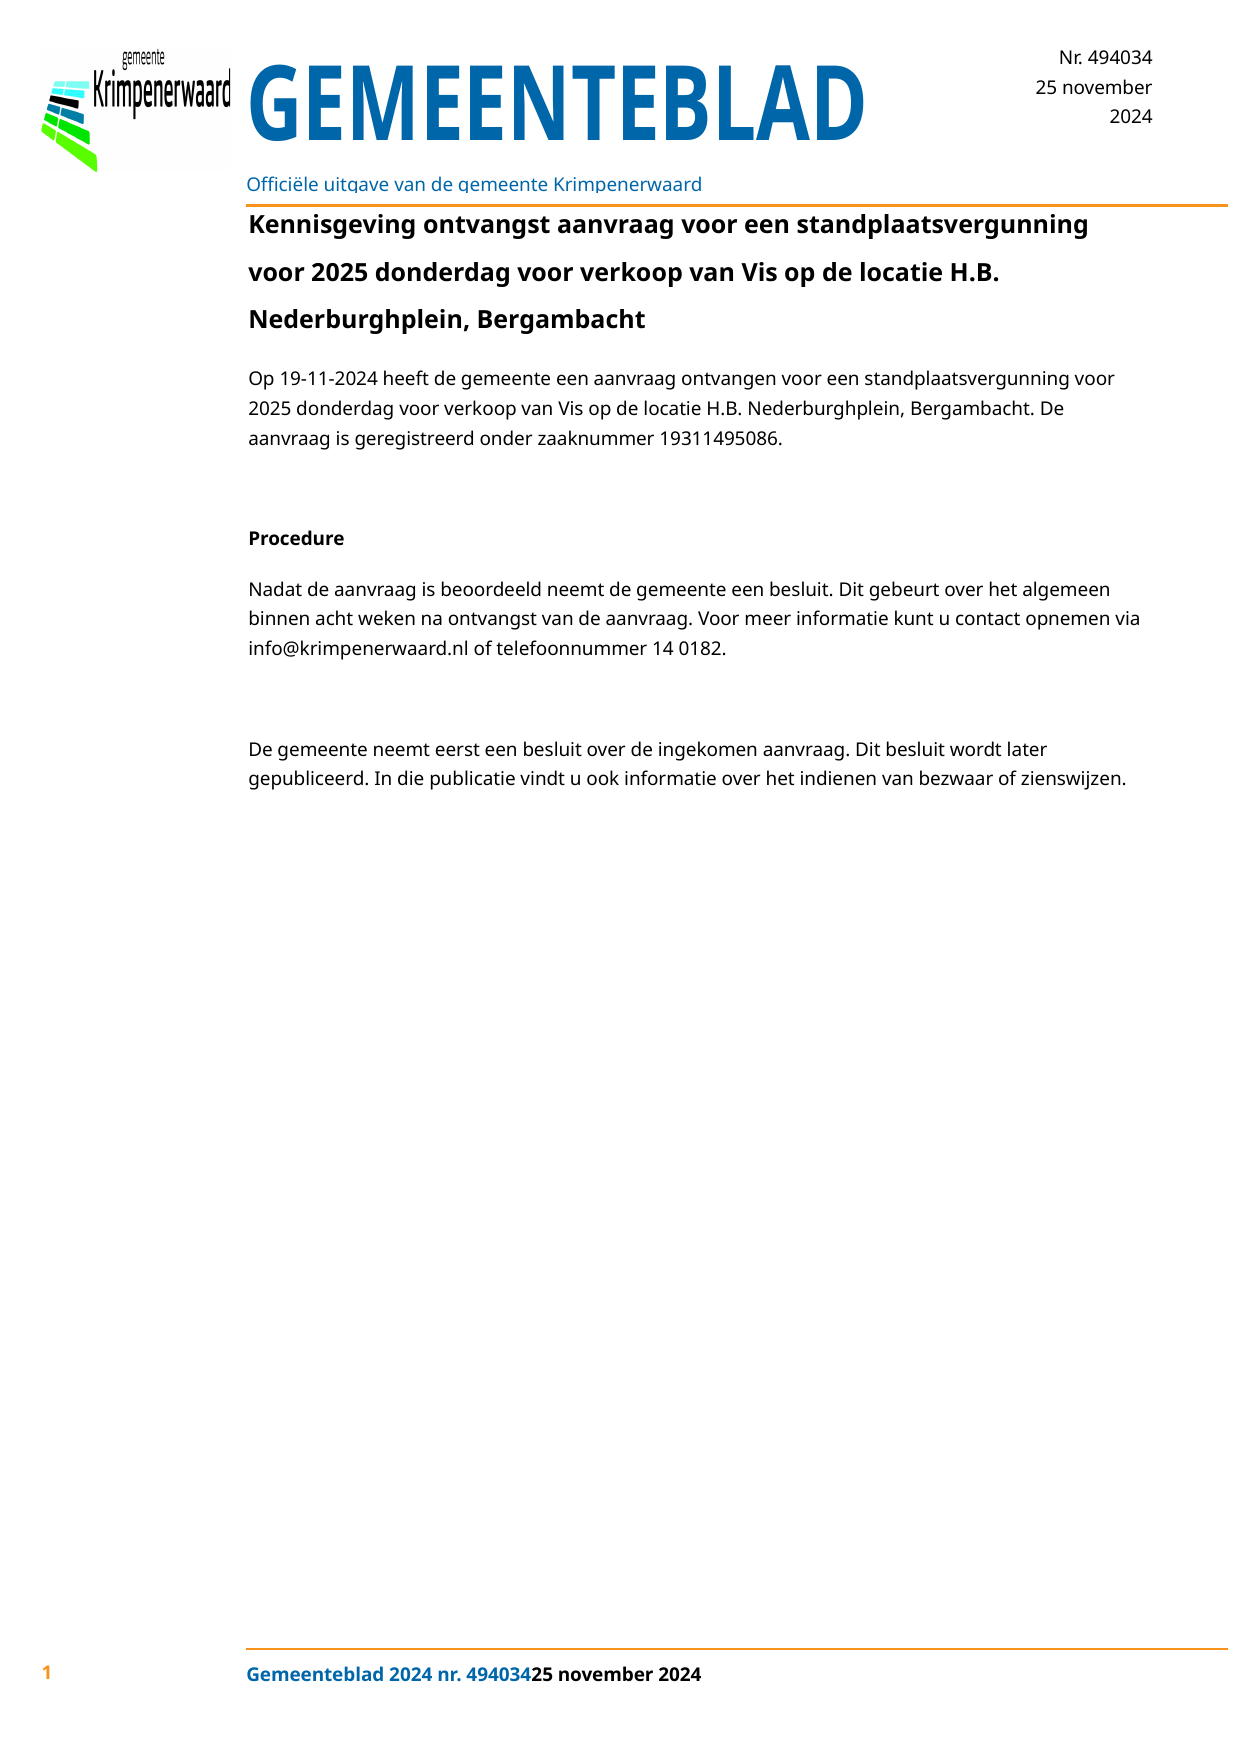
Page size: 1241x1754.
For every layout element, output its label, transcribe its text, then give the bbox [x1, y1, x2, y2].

text Procedure [248, 526, 1152, 551]
picture [41, 47, 231, 172]
text Kennisgeving ontvangst aanvraag voor een standplaatsvergunning voor 2025 donderdag voor verkoop van Vis op de locatie H.B. Nederburghplein, Bergambacht [248, 207, 1152, 336]
text De gemeente neemt eerst een besluit over de ingekomen aanvraag. Dit besluit wordt later gepubliceerd. In die publicatie vindt u ook informatie over het indienen van bezwaar of zienswijzen. [248, 736, 1152, 791]
text Op 19-11-2024 heeft de gemeente een aanvraag ontvangen voor een standplaatsvergunning voor 2025 donderdag voor verkoop van Vis op de locatie H.B. Nederburghplein, Bergambacht. De aanvraag is geregistreerd onder zaaknummer 19311495086. [248, 366, 1152, 450]
text Nadat de aanvraag is beoordeeld neemt de gemeente een besluit. Dit gebeurt over het algemeen binnen acht weken na ontvangst van de aanvraag. Voor meer informatie kunt u contact opnemen via info@krimpenerwaard.nl of telefoonnummer 14 0182. [248, 576, 1152, 661]
